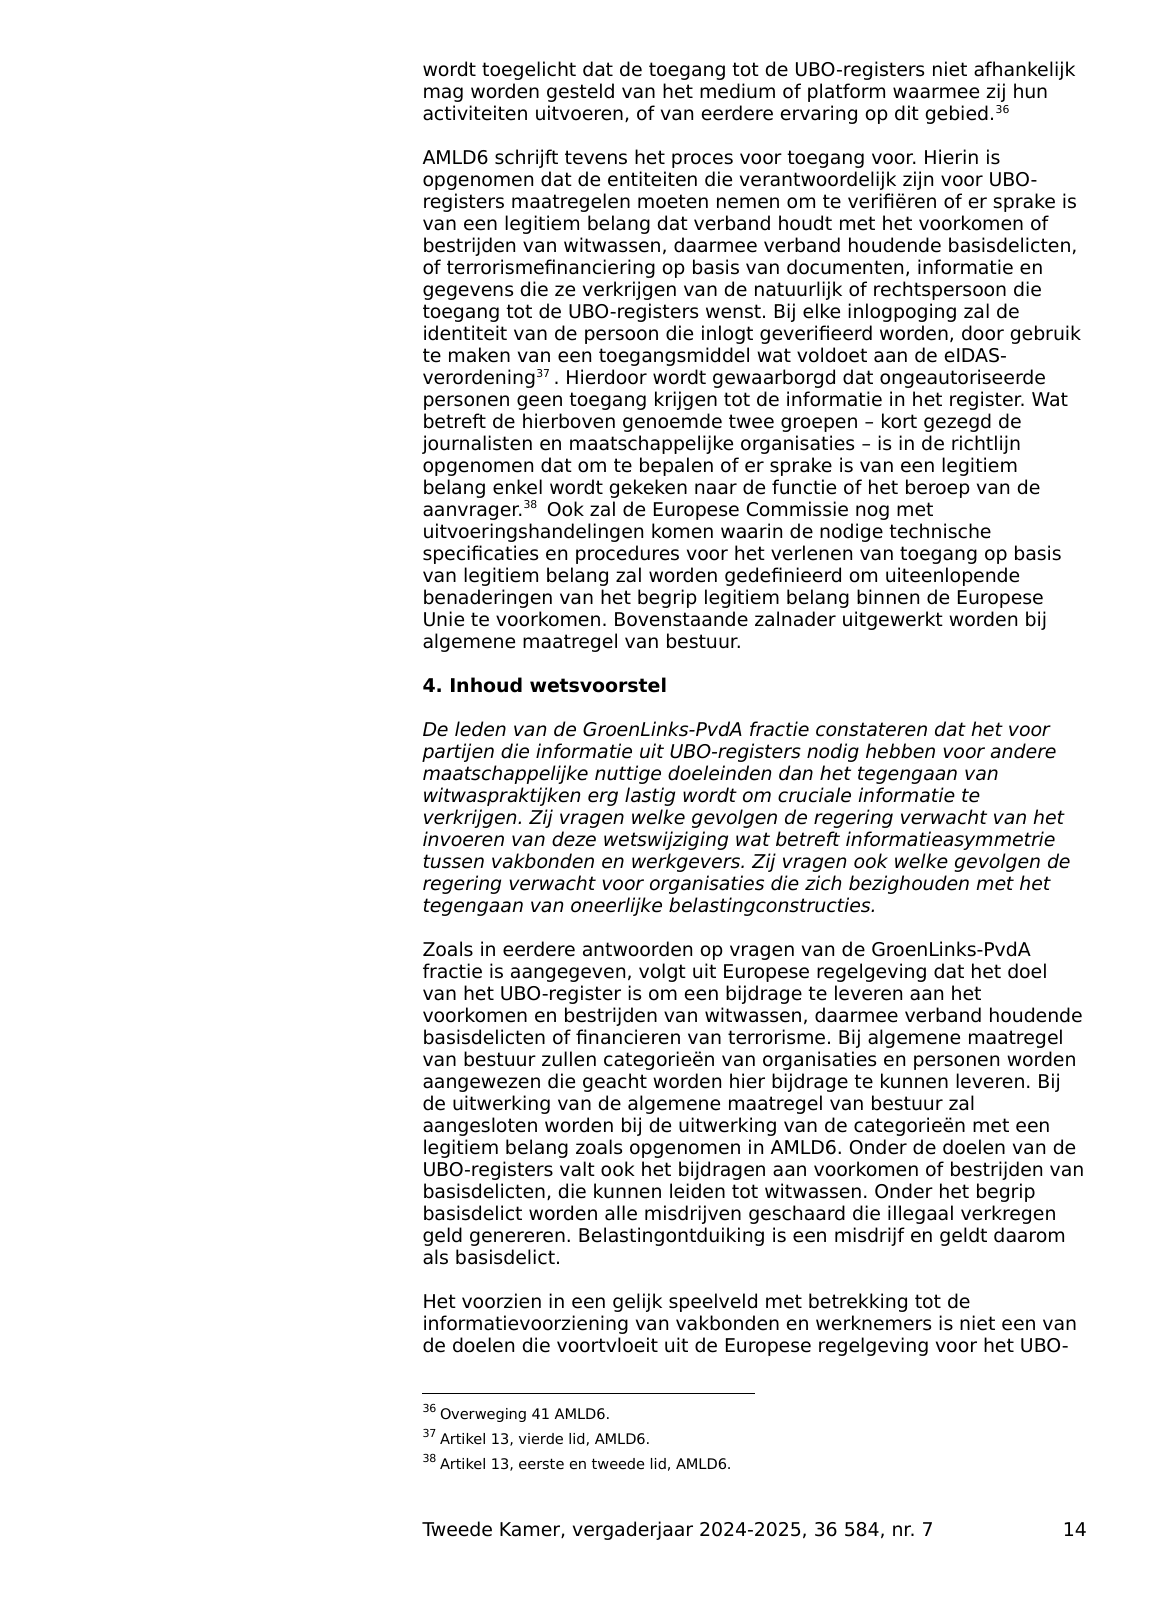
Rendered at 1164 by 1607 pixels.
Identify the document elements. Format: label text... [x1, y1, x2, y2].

text Het voorzien in een gelijk speelveld met betrekking tot de informatievoorziening van vakbonden en werknemers is niet een van de doelen die voortvloeit uit de Europese regelgeving voor het UBO- [422, 1291, 1087, 1357]
text Zoals in eerdere antwoorden op vragen van de GroenLinks-PvdA fractie is aangegeven, volgt uit Europese regelgeving dat het doel van het UBO-register is om een bijdrage te leveren aan het voorkomen en bestrijden van witwassen, daarmee verband houdende basisdelicten of financieren van terrorisme. Bij algemene maatregel van bestuur zullen categorieën van organisaties en personen worden aangewezen die geacht worden hier bijdrage te kunnen leveren. Bij de uitwerking van de algemene maatregel van bestuur zal aangesloten worden bij de uitwerking van de categorieën met een legitiem belang zoals opgenomen in AMLD6. Onder de doelen van de UBO-registers valt ook het bijdragen aan voorkomen of bestrijden van basisdelicten, die kunnen leiden tot witwassen. Onder het begrip basisdelict worden alle misdrijven geschaard die illegaal verkregen geld genereren. Belastingontduiking is een misdrijf en geldt daarom als basisdelict. [422, 939, 1087, 1269]
text Artikel 13, vierde lid, AMLD6. [422, 1427, 1087, 1449]
subtitle 4. Inhoud wetsvoorstel [422, 675, 1087, 697]
text AMLD6 schrijft tevens het proces voor toegang voor. Hierin is opgenomen dat de entiteiten die verantwoordelijk zijn voor UBO-registers maatregelen moeten nemen om te verifiëren of er sprake is van een legitiem belang dat verband houdt met het voorkomen of bestrijden van witwassen, daarmee verband houdende basisdelicten, of terrorismefinanciering op basis van documenten, informatie en gegevens die ze verkrijgen van de natuurlijk of rechtspersoon die toegang tot de UBO-registers wenst. Bij elke inlogpoging zal de identiteit van de persoon die inlogt geverifieerd worden, door gebruik te maken van een toegangsmiddel wat voldoet aan de eIDAS-verordening. Hierdoor wordt gewaarborgd dat ongeautoriseerde personen geen toegang krijgen tot de informatie in het register. Wat betreft de hierboven genoemde twee groepen – kort gezegd de journalisten en maatschappelijke organisaties – is in de richtlijn opgenomen dat om te bepalen of er sprake is van een legitiem belang enkel wordt gekeken naar de functie of het beroep van de aanvrager. Ook zal de Europese Commissie nog met uitvoeringshandelingen komen waarin de nodige technische specificaties en procedures voor het verlenen van toegang op basis van legitiem belang zal worden gedefinieerd om uiteenlopende benaderingen van het begrip legitiem belang binnen de Europese Unie te voorkomen. Bovenstaande zalnader uitgewerkt worden bij algemene maatregel van bestuur. [422, 147, 1087, 653]
text De leden van de GroenLinks-PvdA fractie constateren dat het voor partijen die informatie uit UBO-registers nodig hebben voor andere maatschappelijke nuttige doeleinden dan het tegengaan van witwaspraktijken erg lastig wordt om cruciale informatie te verkrijgen. Zij vragen welke gevolgen de regering verwacht van het invoeren van deze wetswijziging wat betreft informatieasymmetrie tussen vakbonden en werkgevers. Zij vragen ook welke gevolgen de regering verwacht voor organisaties die zich bezighouden met het tegengaan van oneerlijke belastingconstructies. [422, 719, 1087, 917]
text Overweging 41 AMLD6. [422, 1402, 1087, 1424]
text wordt toegelicht dat de toegang tot de UBO-registers niet afhankelijk mag worden gesteld van het medium of platform waarmee zij hun activiteiten uitvoeren, of van eerdere ervaring op dit gebied. [422, 59, 1087, 125]
text Artikel 13, eerste en tweede lid, AMLD6. [422, 1452, 1087, 1474]
